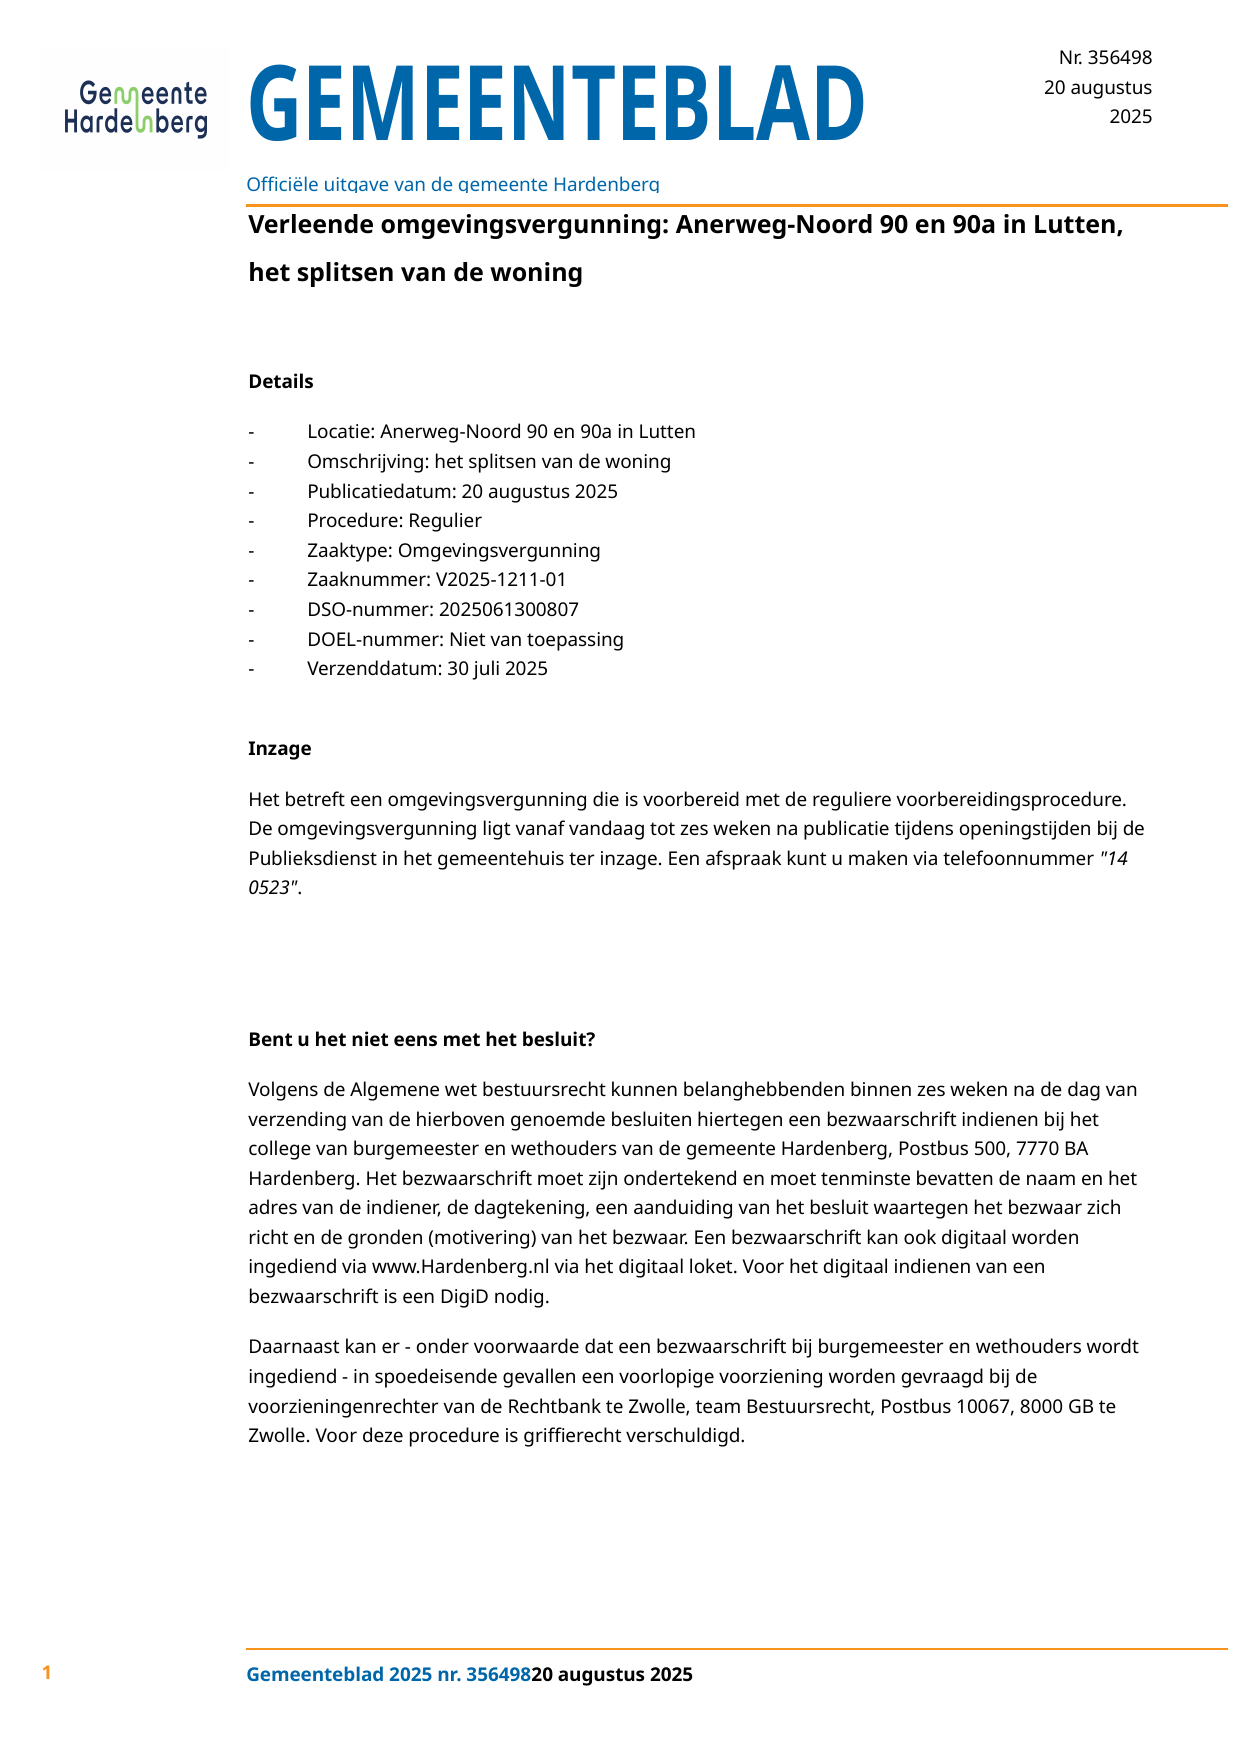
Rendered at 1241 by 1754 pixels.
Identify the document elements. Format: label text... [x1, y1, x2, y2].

list Verzenddatum: 30 juli 2025 [248, 655, 1152, 681]
picture [41, 47, 231, 172]
text Daarnaast kan er - onder voorwaarde dat een bezwaarschrift bij burgemeester en wethouders wordt ingediend - in spoedeisende gevallen een voorlopige voorziening worden gevraagd bij de voorzieningenrechter van de Rechtbank te Zwolle, team Bestuursrecht, Postbus 10067, 8000 GB te Zwolle. Voor deze procedure is griffierecht verschuldigd. [248, 1334, 1152, 1448]
list Publicatiedatum: 20 augustus 2025 [248, 478, 1152, 504]
list Locatie: Anerweg-Noord 90 en 90a in Lutten [248, 419, 1152, 444]
list Omschrijving: het splitsen van de woning [248, 448, 1152, 474]
text Verleende omgevingsvergunning: Anerweg-Noord 90 en 90a in Lutten, het splitsen van de woning [248, 207, 1152, 288]
text Inzage [248, 735, 1152, 761]
list DOEL-nummer: Niet van toepassing [248, 626, 1152, 652]
text Details [248, 368, 1152, 394]
list DSO-nummer: 2025061300807 [248, 596, 1152, 622]
text Volgens de Algemene wet bestuursrecht kunnen belanghebbenden binnen zes weken na de dag van verzending van de hierboven genoemde besluiten hiertegen een bezwaarschrift indienen bij het college van burgemeester en wethouders van de gemeente Hardenberg, Postbus 500, 7770 BA Hardenberg. Het bezwaarschrift moet zijn ondertekend en moet tenminste bevatten de naam en het adres van de indiener, de dagtekening, een aanduiding van het besluit waartegen het bezwaar zich richt en de gronden (motivering) van het bezwaar. Een bezwaarschrift kan ook digitaal worden ingediend via www.Hardenberg.nl via het digitaal loket. Voor het digitaal indienen van een bezwaarschrift is een DigiD nodig. [248, 1076, 1152, 1309]
list Zaaknummer: V2025-1211-01 [248, 567, 1152, 592]
list Zaaktype: Omgevingsvergunning [248, 537, 1152, 563]
text Bent u het niet eens met het besluit? [248, 1026, 1152, 1052]
text Het betreft een omgevingsvergunning die is voorbereid met de reguliere voorbereidingsprocedure. De omgevingsvergunning ligt vanaf vandaag tot zes weken na publicatie tijdens openingstijden bij de Publieksdienst in het gemeentehuis ter inzage. Een afspraak kunt u maken via telefoonnummer "14 0523". [248, 786, 1152, 900]
list Procedure: Regulier [248, 507, 1152, 533]
